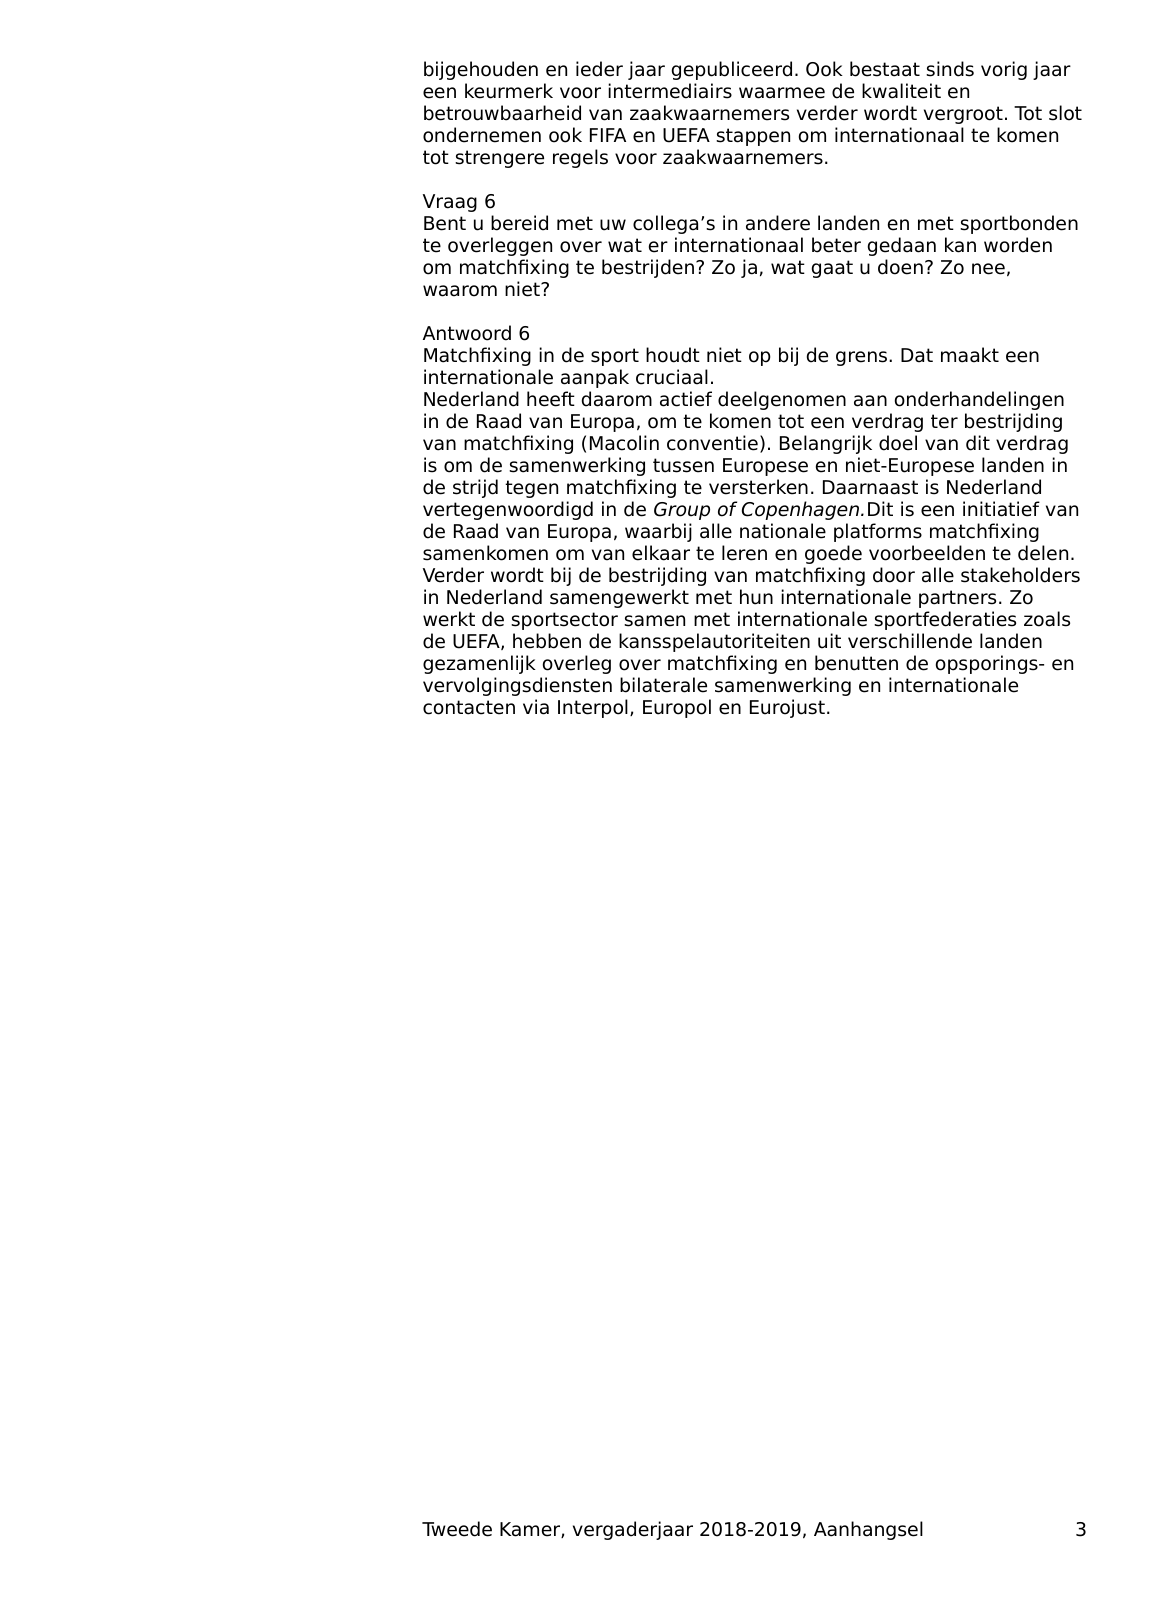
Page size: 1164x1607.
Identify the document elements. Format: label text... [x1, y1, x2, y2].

text Nederland heeft daarom actief deelgenomen aan onderhandelingen in de Raad van Europa, om te komen tot een verdrag ter bestrijding van matchfixing (Macolin conventie). Belangrijk doel van dit verdrag is om de samenwerking tussen Europese en niet-Europese landen in de strijd tegen matchfixing te versterken. Daarnaast is Nederland vertegenwoordigd in de Group of Copenhagen.Dit is een initiatief van de Raad van Europa, waarbij alle nationale platforms matchfixing samenkomen om van elkaar te leren en goede voorbeelden te delen. [422, 389, 1087, 565]
text Verder wordt bij de bestrijding van matchfixing door alle stakeholders in Nederland samengewerkt met hun internationale partners. Zo werkt de sportsector samen met internationale sportfederaties zoals de UEFA, hebben de kansspelautoriteiten uit verschillende landen gezamenlijk overleg over matchfixing en benutten de opsporings- en vervolgingsdiensten bilaterale samenwerking en internationale contacten via Interpol, Europol en Eurojust. [422, 565, 1087, 719]
text bijgehouden en ieder jaar gepubliceerd. Ook bestaat sinds vorig jaar een keurmerk voor intermediairs waarmee de kwaliteit en betrouwbaarheid van zaakwaarnemers verder wordt vergroot. Tot slot ondernemen ook FIFA en UEFA stappen om internationaal te komen tot strengere regels voor zaakwaarnemers. [422, 59, 1087, 169]
text Bent u bereid met uw collega’s in andere landen en met sportbonden te overleggen over wat er internationaal beter gedaan kan worden om matchfixing te bestrijden? Zo ja, wat gaat u doen? Zo nee, waarom niet? [422, 213, 1087, 301]
text Matchfixing in de sport houdt niet op bij de grens. Dat maakt een internationale aanpak cruciaal. [422, 345, 1087, 389]
text Vraag 6 [422, 191, 1087, 213]
text Antwoord 6 [422, 323, 1087, 345]
